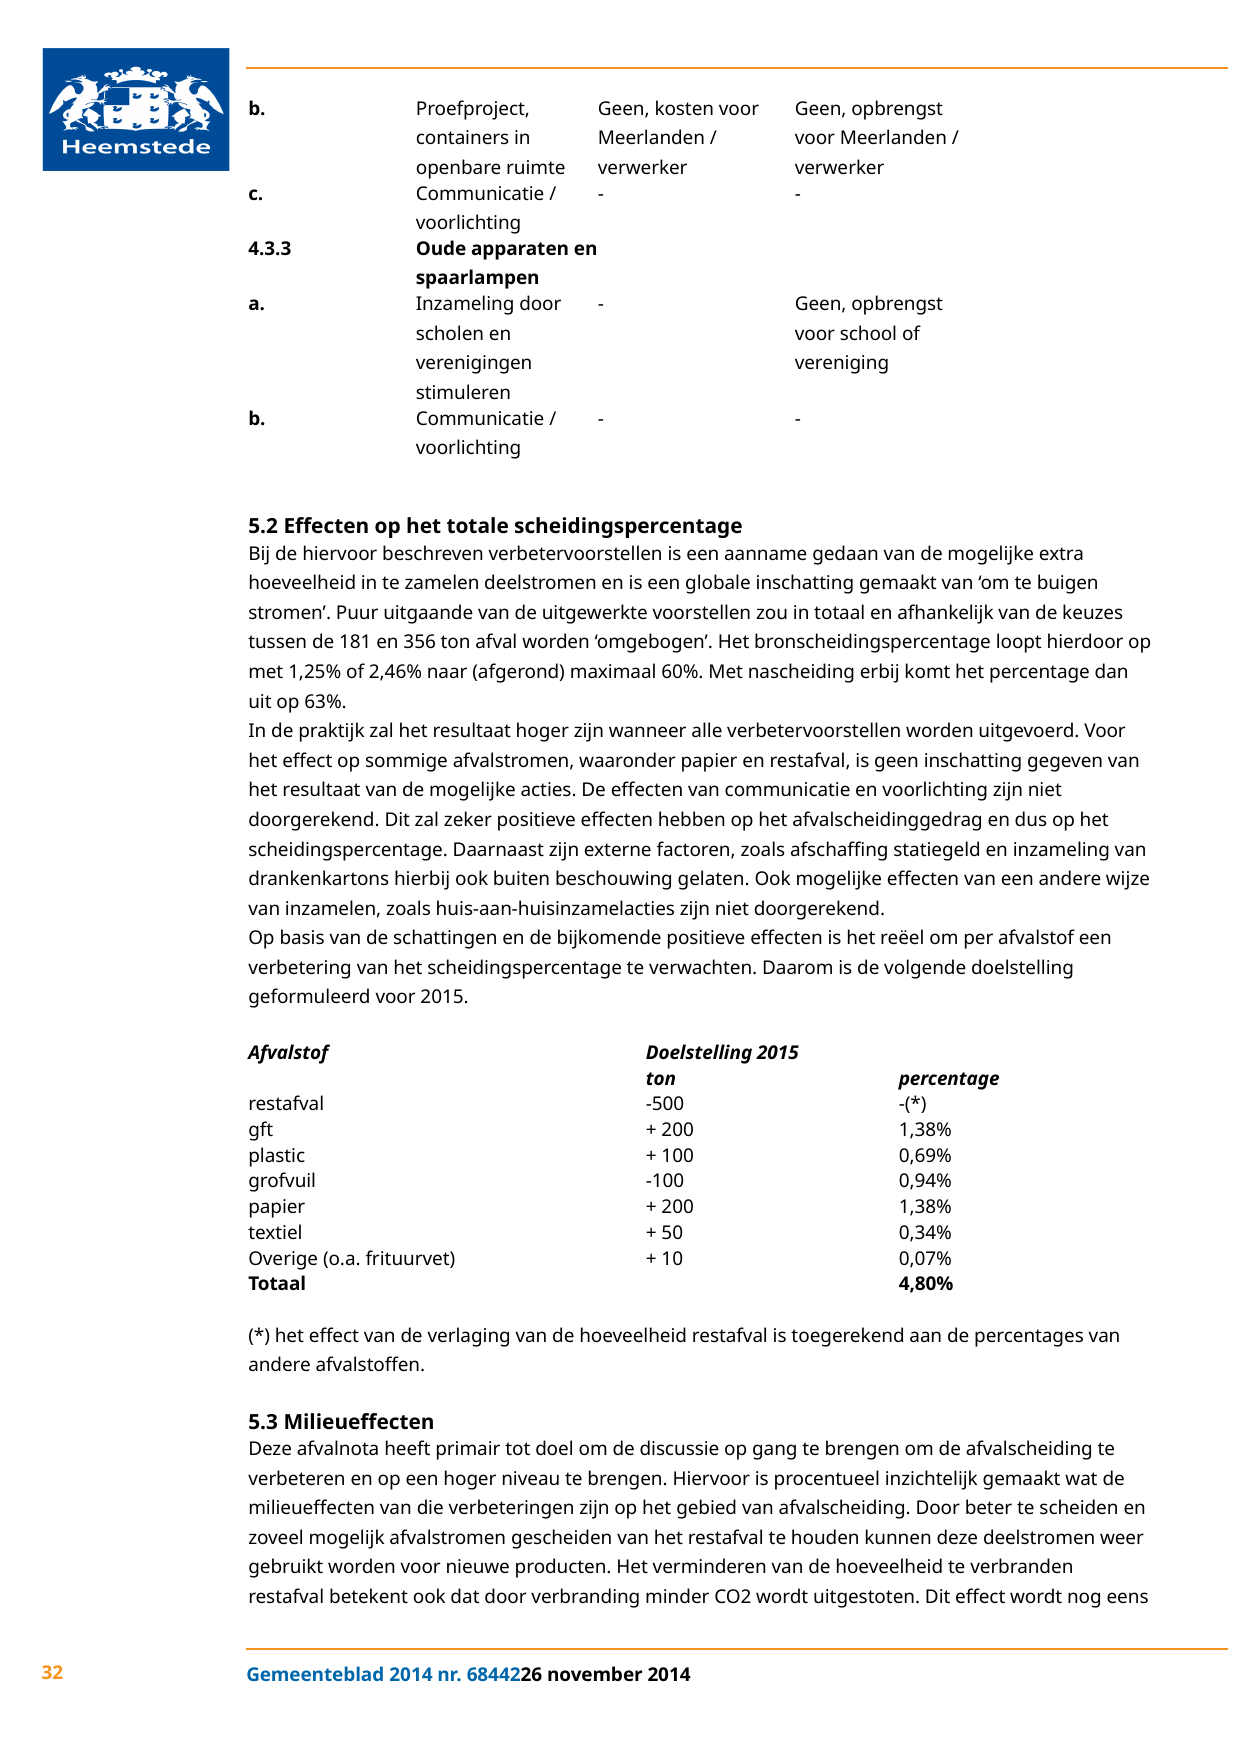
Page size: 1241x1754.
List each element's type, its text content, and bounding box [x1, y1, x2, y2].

table_cell plastic [248, 1142, 646, 1168]
table_cell + 50 [646, 1219, 898, 1245]
table_cell textiel [248, 1219, 646, 1245]
table_cell grofvuil [248, 1168, 646, 1193]
table_cell Proefproject, containers in openbare ruimte [416, 95, 598, 180]
table_cell 4.3.3 [248, 235, 416, 290]
text Op basis van de schattingen en de bijkomende positieve effecten is het reëel om per afvalstof een verbetering van het scheidingspercentage te verwachten. Daarom is de volgende doelstelling geformuleerd voor 2015. [248, 924, 1152, 1009]
table_cell Geen, opbrengst voor Meerlanden / verwerker [795, 95, 984, 180]
table_cell -100 [646, 1168, 898, 1193]
table_cell + 10 [646, 1245, 898, 1271]
table_cell [984, 180, 1152, 235]
table_cell + 100 [646, 1142, 898, 1168]
table_cell gft [248, 1116, 646, 1142]
table_cell -500 [646, 1091, 898, 1116]
table_cell [984, 405, 1152, 460]
table_cell [248, 1065, 646, 1091]
table_cell restafval [248, 1091, 646, 1116]
table_cell Communicatie / voorlichting [416, 405, 598, 460]
table_cell - [795, 180, 984, 235]
table_cell b. [248, 95, 416, 180]
table_cell 4,80% [899, 1271, 1152, 1296]
table_cell 0,94% [899, 1168, 1152, 1193]
table_cell [984, 290, 1152, 405]
table_cell Overige (o.a. frituurvet) [248, 1245, 646, 1271]
table_cell b. [248, 405, 416, 460]
table_cell Totaal [248, 1271, 646, 1296]
table_cell - [598, 290, 794, 405]
table_cell - [795, 405, 984, 460]
table_cell - [598, 180, 794, 235]
table_cell a. [248, 290, 416, 405]
table_cell + 200 [646, 1116, 898, 1142]
text In de praktijk zal het resultaat hoger zijn wanneer alle verbetervoorstellen worden uitgevoerd. Voor het effect op sommige afvalstromen, waaronder papier en restafval, is geen inschatting gegeven van het resultaat van de mogelijke acties. De effecten van communicatie en voorlichting zijn niet doorgerekend. Dit zal zeker positieve effecten hebben op het afvalscheidinggedrag en dus op het scheidingspercentage. Daarnaast zijn externe factoren, zoals afschaffing statiegeld en inzameling van drankenkartons hierbij ook buiten beschouwing gelaten. Ook mogelijke effecten van een andere wijze van inzamelen, zoals huis-aan-huisinzamelacties zijn niet doorgerekend. [248, 717, 1152, 921]
table_cell Oude apparaten en spaarlampen [416, 235, 598, 290]
table_cell Geen, kosten voor Meerlanden / verwerker [598, 95, 794, 180]
text Deze afvalnota heeft primair tot doel om de discussie op gang te brengen om de afvalscheiding te verbeteren en op een hoger niveau te brengen. Hiervoor is procentueel inzichtelijk gemaakt wat de milieueffecten van die verbeteringen zijn op het gebied van afvalscheiding. Door beter te scheiden en zoveel mogelijk afvalstromen gescheiden van het restafval te houden kunnen deze deelstromen weer gebruikt worden voor nieuwe producten. Het verminderen van de hoeveelheid te verbranden restafval betekent ook dat door verbranding minder CO2 wordt uitgestoten. Dit effect wordt nog eens [248, 1435, 1152, 1609]
table_cell [646, 1271, 898, 1296]
table_cell + 200 [646, 1194, 898, 1219]
text (*) het effect van de verlaging van de hoeveelheid restafval is toegerekend aan de percentages van andere afvalstoffen. [248, 1322, 1152, 1377]
text Bij de hiervoor beschreven verbetervoorstellen is een aanname gedaan van de mogelijke extra hoeveelheid in te zamelen deelstromen en is een globale inschatting gemaakt van ‘om te buigen stromen’. Puur uitgaande van de uitgewerkte voorstellen zou in totaal en afhankelijk van de keuzes tussen de 181 en 356 ton afval worden ‘omgebogen’. Het bronscheidingspercentage loopt hierdoor op met 1,25% of 2,46% naar (afgerond) maximaal 60%. Met nascheiding erbij komt het percentage dan uit op 63%. [248, 540, 1152, 714]
table_cell papier [248, 1194, 646, 1219]
table_cell [984, 95, 1152, 180]
table_cell ton [646, 1065, 898, 1091]
table_cell percentage [899, 1065, 1152, 1091]
table_cell 0,34% [899, 1219, 1152, 1245]
table_cell - [598, 405, 794, 460]
table_cell Inzameling door scholen en verenigingen stimuleren [416, 290, 598, 405]
table_cell -(*) [899, 1091, 1152, 1116]
table_cell 1,38% [899, 1116, 1152, 1142]
table_cell 0,07% [899, 1245, 1152, 1271]
table_cell Communicatie / voorlichting [416, 180, 598, 235]
table_header Afvalstof [248, 1039, 646, 1065]
picture [41, 47, 231, 172]
table_header Doelstelling 2015 [646, 1039, 898, 1065]
table_cell c. [248, 180, 416, 235]
table_cell 1,38% [899, 1194, 1152, 1219]
text 5.2 Effecten op het totale scheidingspercentage [248, 512, 1152, 540]
text 5.3 Milieueffecten [248, 1407, 1152, 1435]
table_cell Geen, opbrengst voor school of vereniging [795, 290, 984, 405]
table_cell 0,69% [899, 1142, 1152, 1168]
